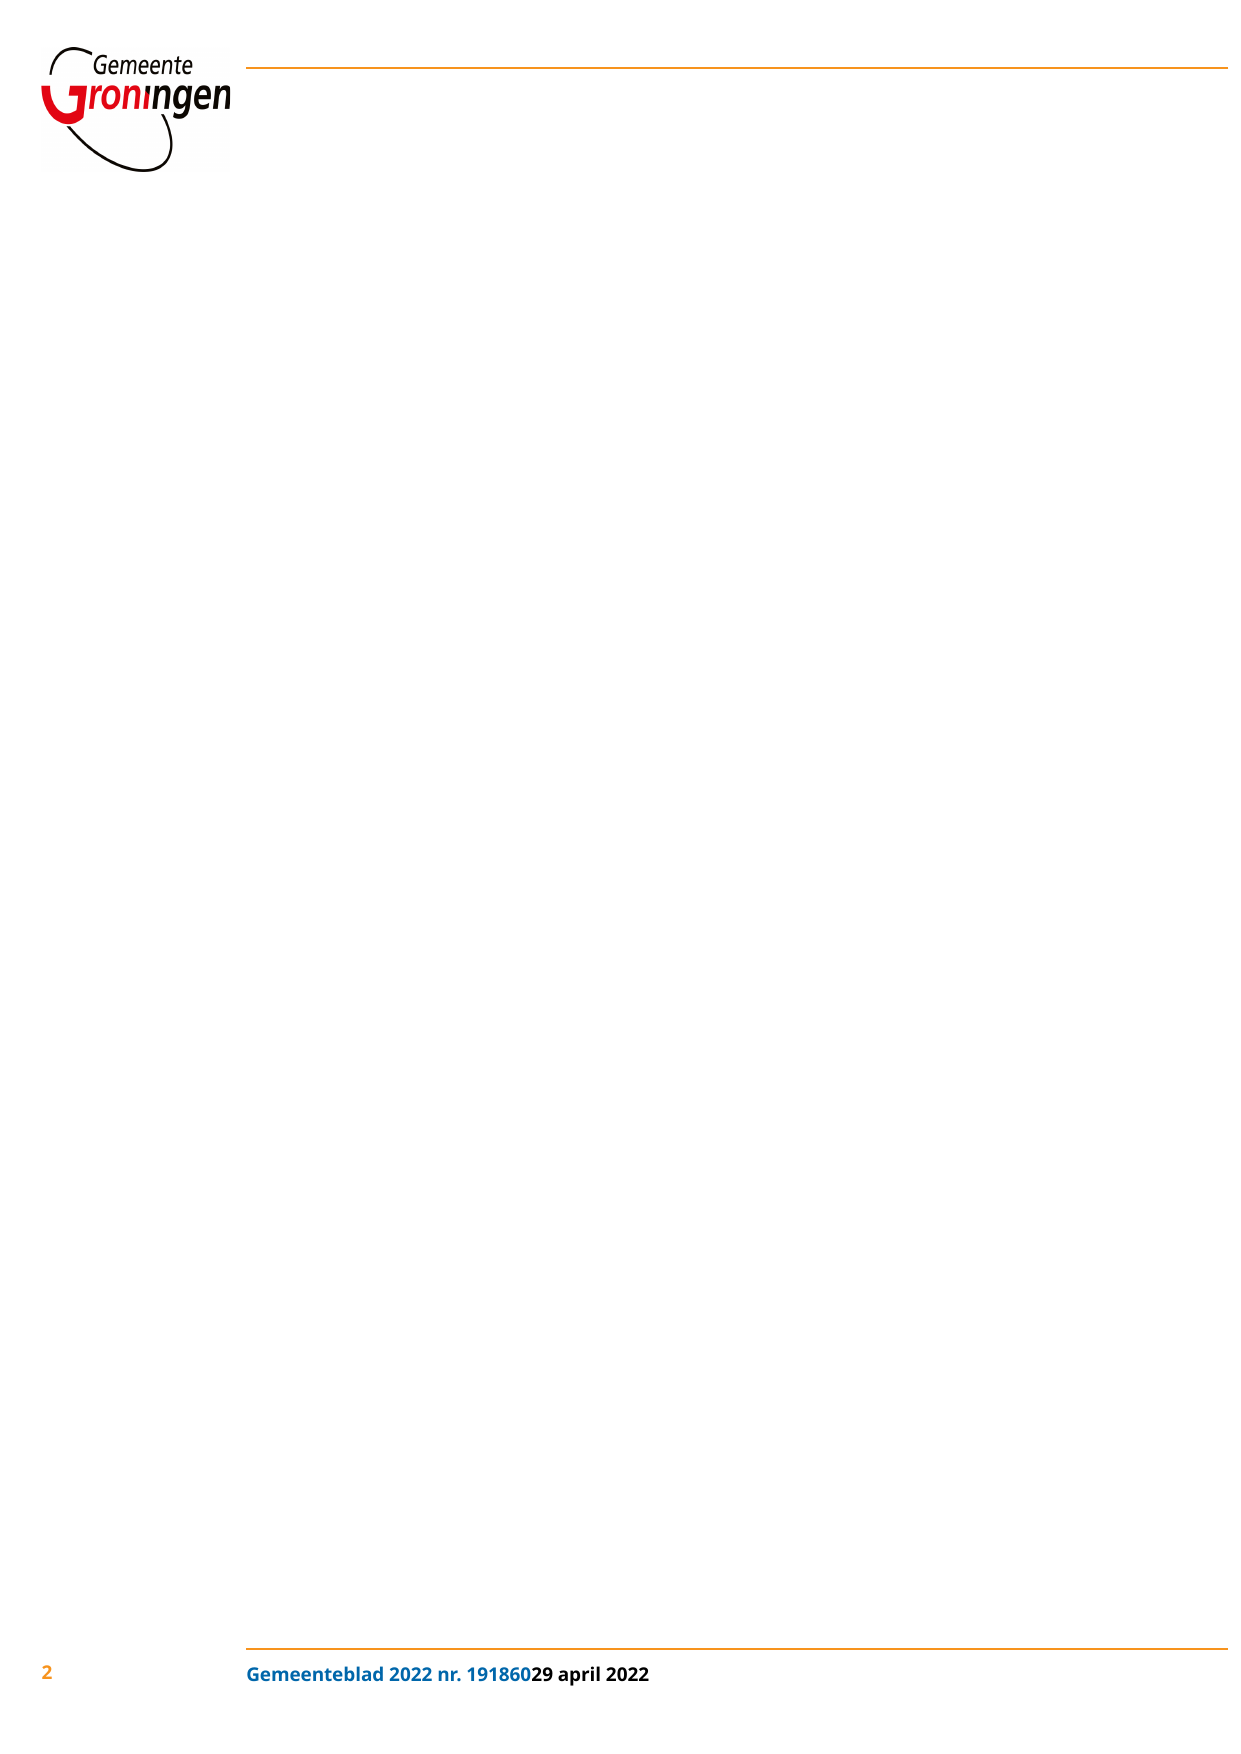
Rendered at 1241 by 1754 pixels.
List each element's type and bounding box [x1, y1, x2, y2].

picture [41, 47, 231, 172]
